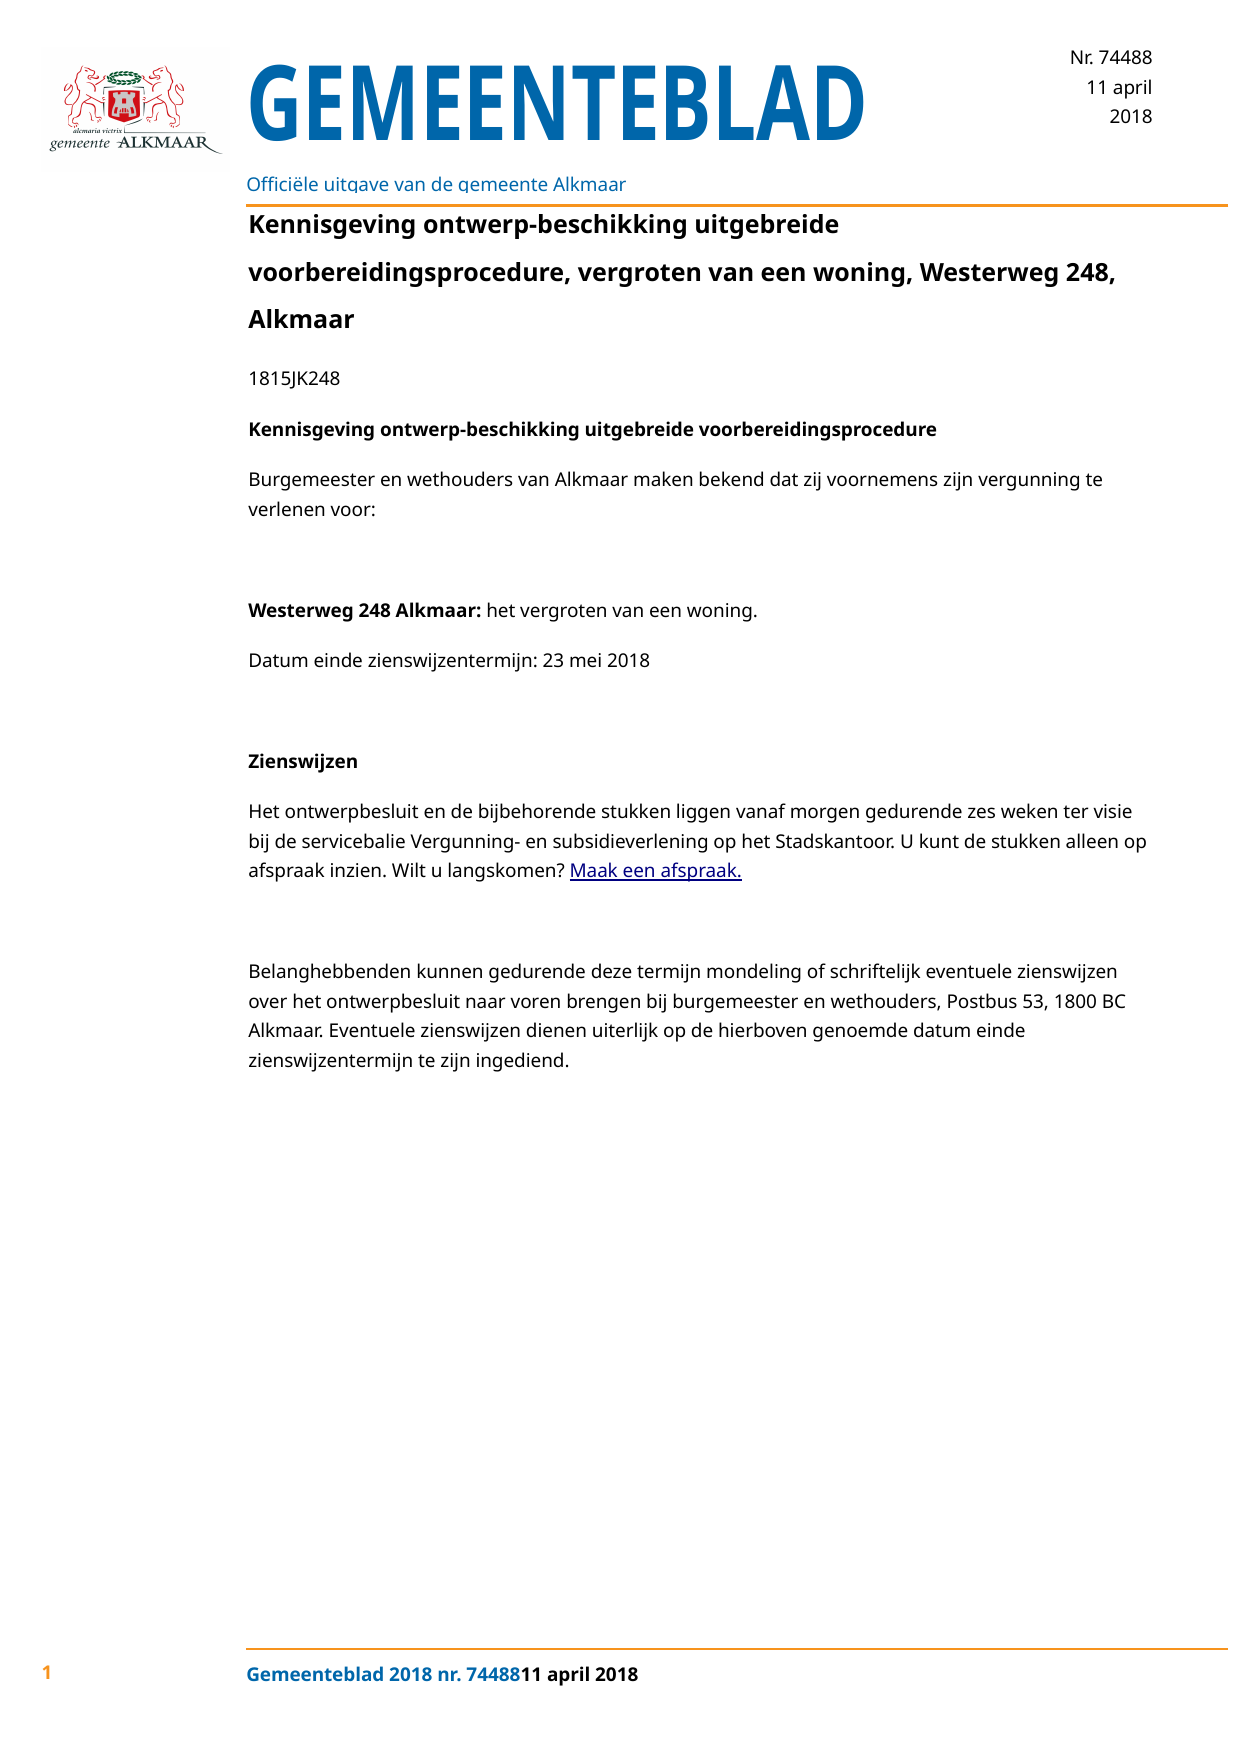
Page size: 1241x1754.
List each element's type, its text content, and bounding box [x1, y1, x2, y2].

text Datum einde zienswijzentermijn: 23 mei 2018 [248, 647, 1152, 673]
text Belanghebbenden kunnen gedurende deze termijn mondeling of schriftelijk eventuele zienswijzen over het ontwerpbesluit naar voren brengen bij burgemeester en wethouders, Postbus 53, 1800 BC Alk­maar. Eventuele zienswijzen dienen uiterlijk op de hierboven genoemde datum einde zienswijzentermijn te zijn ingediend. [248, 958, 1152, 1073]
text Zienswijzen [248, 748, 1152, 774]
text Kennisgeving ontwerp-beschikking uitgebreide voorbereidingsprocedure [248, 416, 1152, 442]
text 1815JK248 [248, 366, 1152, 391]
text Westerweg 248 Alkmaar: het vergroten van een woning. [248, 597, 1152, 622]
text Kennisgeving ontwerp-beschikking uitgebreide voorbereidingsprocedure, vergroten van een woning, Westerweg 248, Alkmaar [248, 207, 1152, 336]
picture [41, 47, 231, 172]
text Het ontwerpbesluit en de bijbehorende stukken liggen vanaf morgen gedurende zes weken ter visie bij de servicebalie Vergunning- en subsidieverlening op het Stadskantoor. U kunt de stukken alleen op afspraak inzien. Wilt u langskomen? Maak een afspraak. [248, 798, 1152, 883]
text Burgemeester en wethouders van Alkmaar maken bekend dat zij voornemens zijn vergunning te verlenen voor: [248, 466, 1152, 522]
